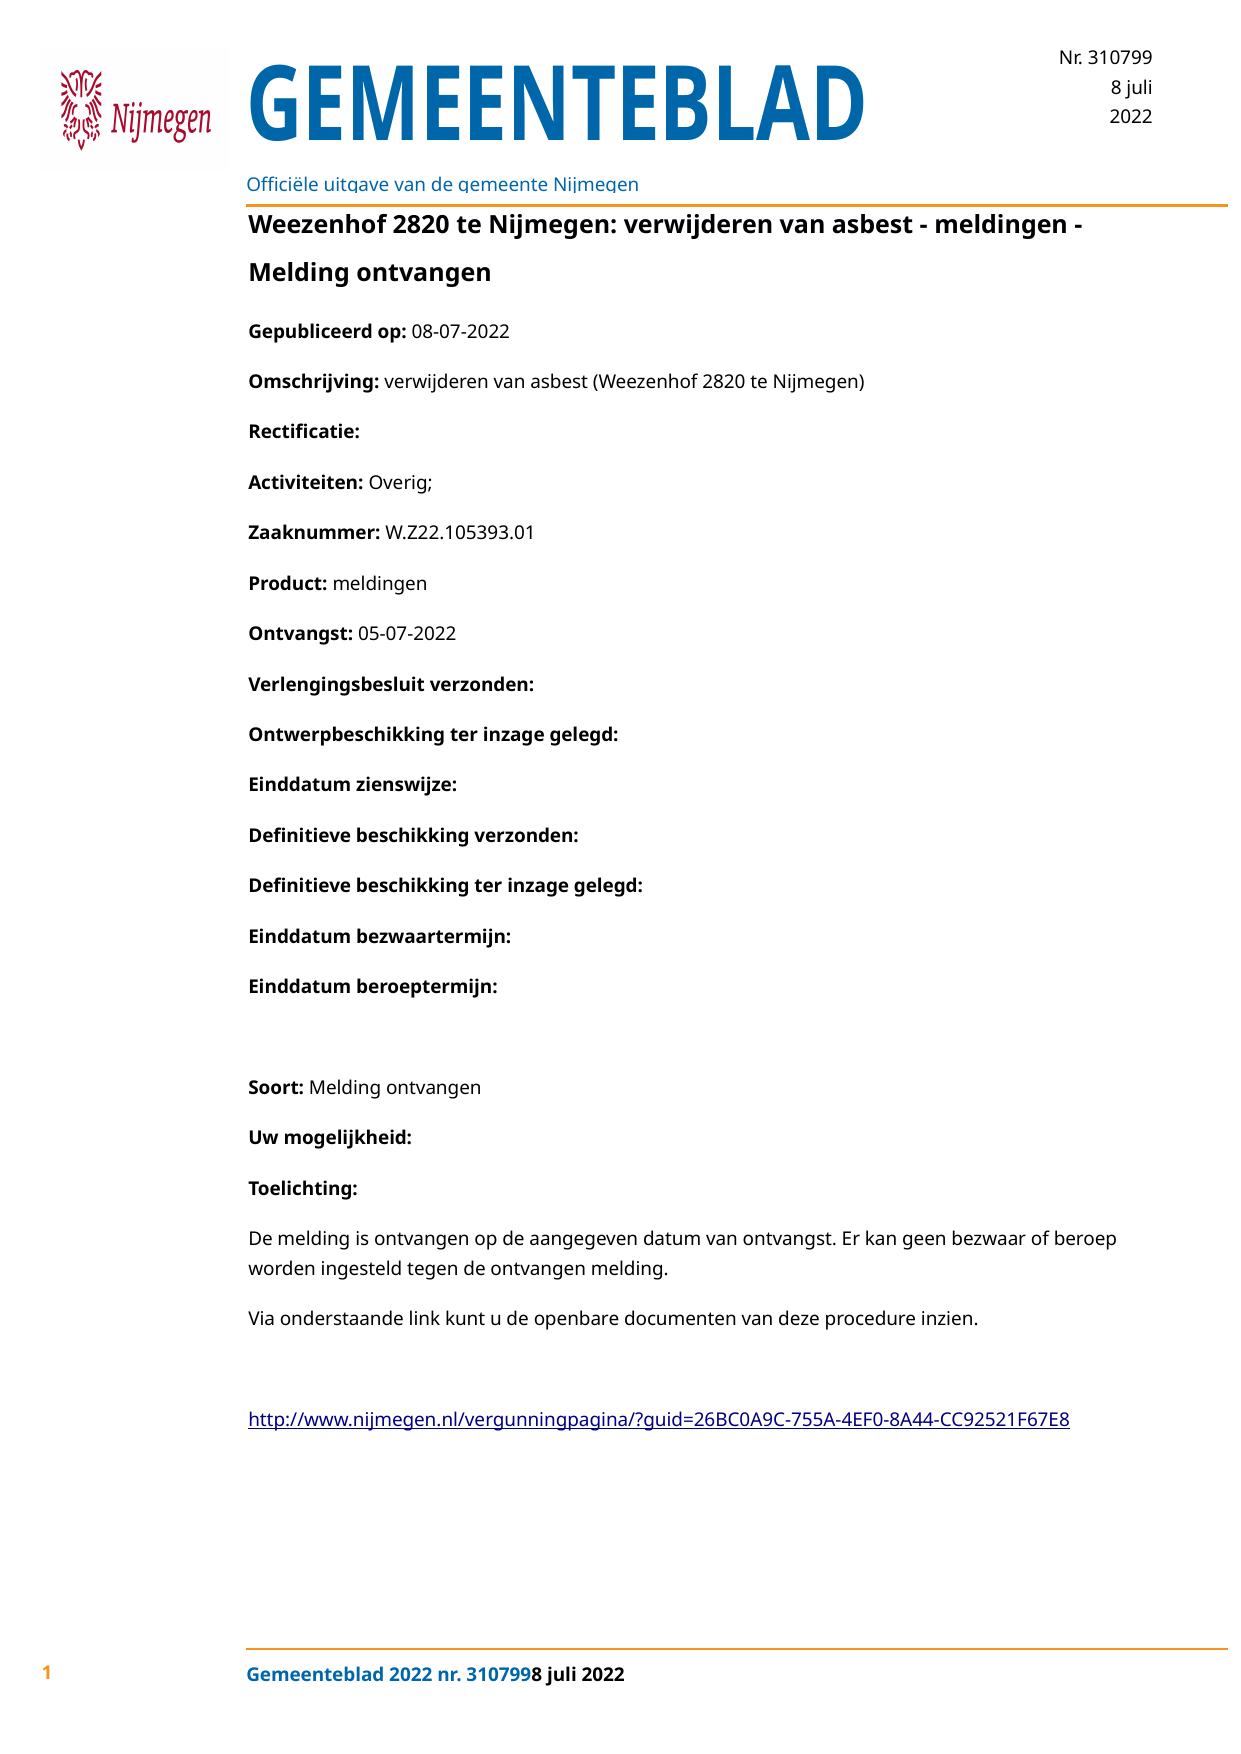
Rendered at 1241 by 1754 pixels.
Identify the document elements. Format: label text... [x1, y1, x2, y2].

text Gepubliceerd op: 08-07-2022 [248, 318, 1152, 344]
text Via onderstaande link kunt u de openbare documenten van deze procedure inzien. [248, 1305, 1152, 1331]
text Toelichting: [248, 1175, 1152, 1201]
text Definitieve beschikking ter inzage gelegd: [248, 872, 1152, 898]
text Activiteiten: Overig; [248, 469, 1152, 495]
text Rectificatie: [248, 419, 1152, 444]
text http://www.nijmegen.nl/vergunningpagina/?guid=26BC0A9C-755A-4EF0-8A44-CC92521F67E8 [248, 1406, 1152, 1432]
text Product: meldingen [248, 570, 1152, 596]
text Ontvangst: 05-07-2022 [248, 620, 1152, 646]
text Einddatum zienswijze: [248, 772, 1152, 797]
text Uw mogelijkheid: [248, 1124, 1152, 1150]
text Verlengingsbesluit verzonden: [248, 671, 1152, 697]
text Definitieve beschikking verzonden: [248, 822, 1152, 848]
text Soort: Melding ontvangen [248, 1074, 1152, 1100]
text Zaaknummer: W.Z22.105393.01 [248, 519, 1152, 545]
text Einddatum beroeptermijn: [248, 973, 1152, 999]
text Omschrijving: verwijderen van asbest (Weezenhof 2820 te Nijmegen) [248, 368, 1152, 394]
text Ontwerpbeschikking ter inzage gelegd: [248, 721, 1152, 747]
text De melding is ontvangen op de aangegeven datum van ontvangst. Er kan geen bezwaar of beroep worden ingesteld tegen de ontvangen melding. [248, 1225, 1152, 1281]
text Weezenhof 2820 te Nijmegen: verwijderen van asbest - meldingen - Melding ontvangen [248, 207, 1152, 288]
text Einddatum bezwaartermijn: [248, 923, 1152, 949]
picture [41, 47, 231, 172]
